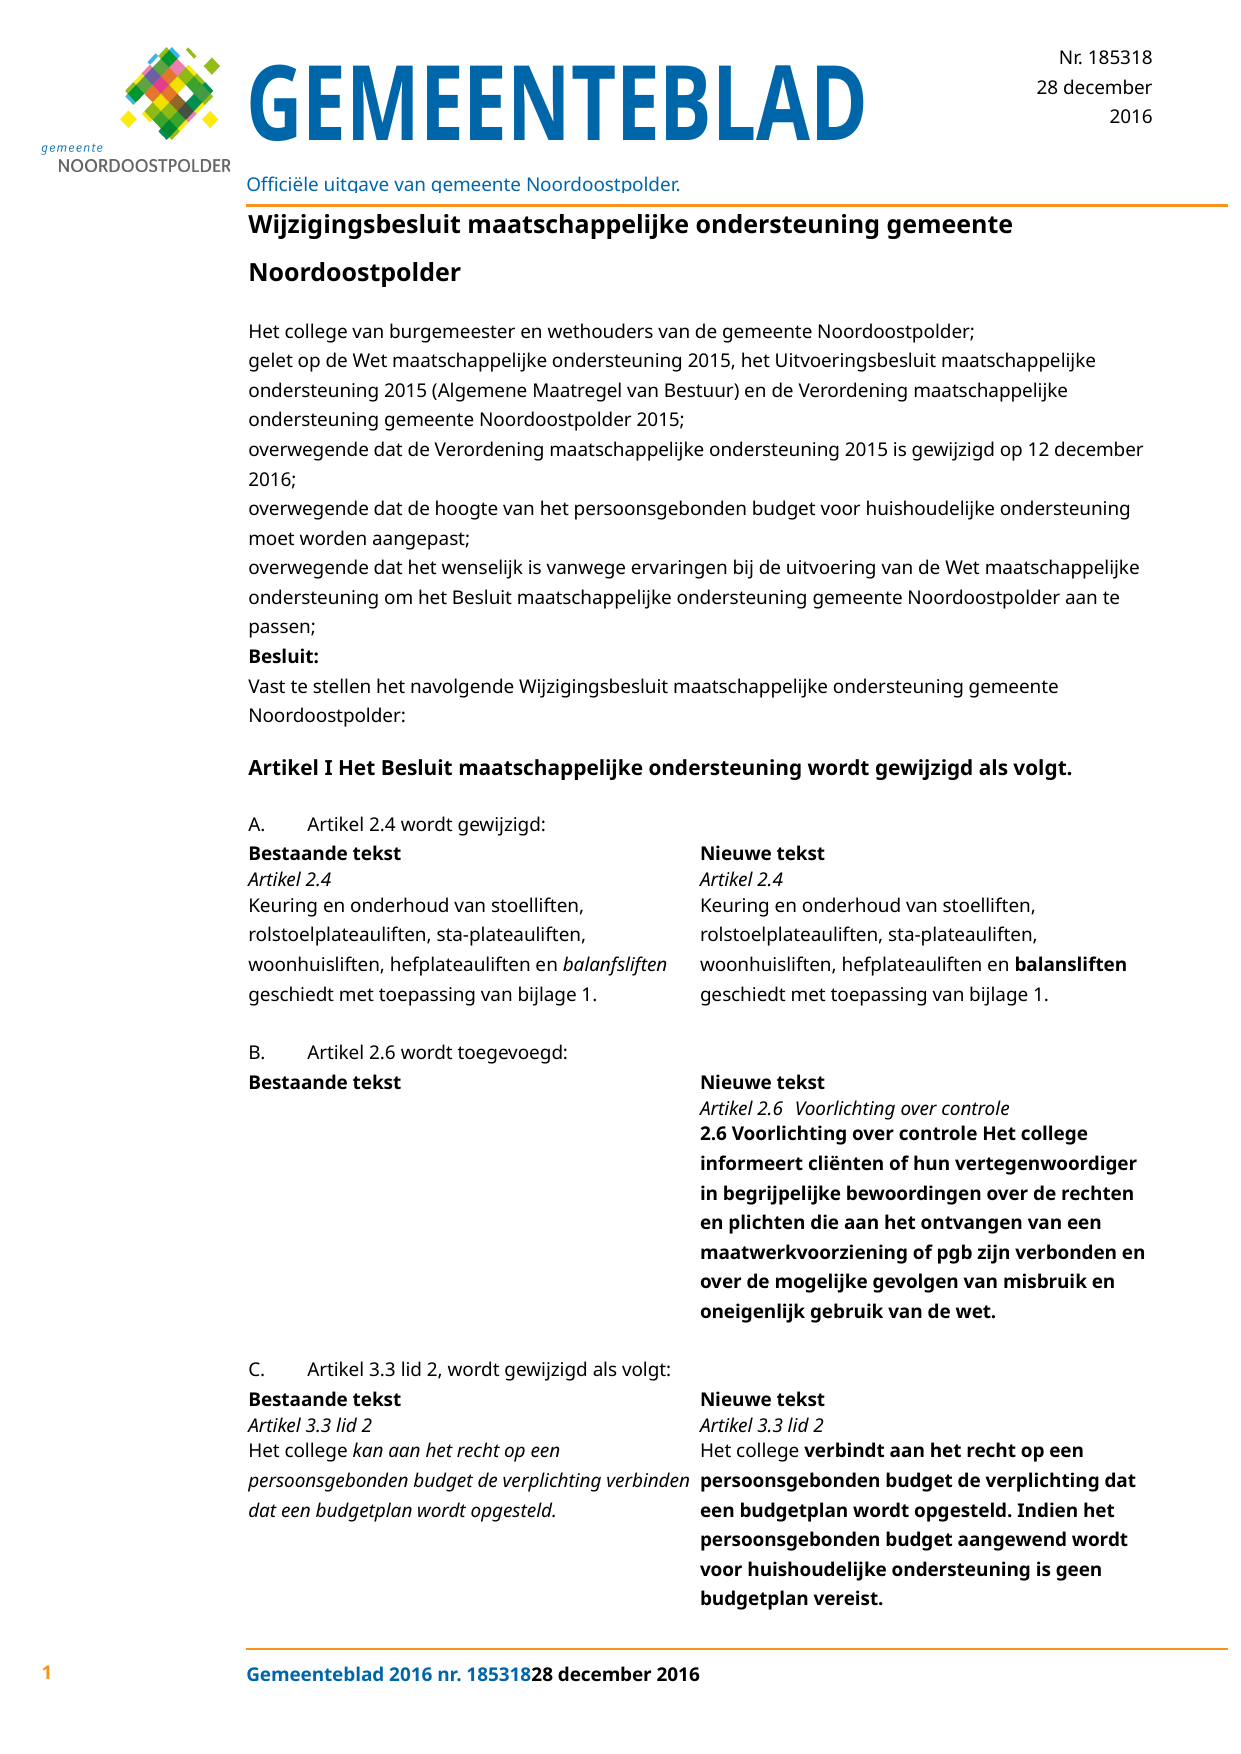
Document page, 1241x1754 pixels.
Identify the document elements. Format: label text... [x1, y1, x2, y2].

table_header Nieuwe tekst [700, 1386, 1152, 1412]
list Artikel 2.6 wordt toegevoegd: [248, 1039, 1152, 1065]
table_cell Artikel 3.3 lid 2 [248, 1412, 700, 1438]
text overwegende dat de Verordening maatschappelijke ondersteuning 2015 is gewijzigd op 12 december 2016; [248, 436, 1152, 492]
table_cell Het college verbindt aan het recht op een persoonsgebonden budget de verplichting dat een budgetplan wordt opgesteld. Indien het persoonsgebonden budget aangewend wordt voor huishoudelijke ondersteuning is geen budgetplan vereist. [700, 1438, 1152, 1611]
text overwegende dat het wenselijk is vanwege ervaringen bij de uitvoering van de Wet maatschappelijke ondersteuning om het Besluit maatschappelijke ondersteuning gemeente Noordoostpolder aan te passen; [248, 554, 1152, 639]
table_cell Artikel 2.4 [248, 866, 700, 892]
table_header Nieuwe tekst [700, 841, 1152, 866]
picture [41, 47, 231, 172]
text Besluit: [248, 643, 1152, 669]
table_cell Artikel 2.6 Voorlichting over controle [700, 1095, 1152, 1121]
table_cell 2.6 Voorlichting over controle Het college informeert cliënten of hun vertegenwoordiger in begrijpelijke bewoordingen over de rechten en plichten die aan het ontvangen van een maatwerkvoorziening of pgb zijn verbonden en over de mogelijke gevolgen van misbruik en oneigenlijk gebruik van de wet. [700, 1121, 1152, 1324]
table_cell Het college kan aan het recht op een persoonsgebonden budget de verplichting verbinden dat een budgetplan wordt opgesteld. [248, 1438, 700, 1611]
table_cell [248, 1095, 700, 1121]
table_cell Artikel 2.4 [700, 866, 1152, 892]
text Artikel I Het Besluit maatschappelijke ondersteuning wordt gewijzigd als volgt. [248, 753, 1152, 781]
list Artikel 2.4 wordt gewijzigd: [248, 811, 1152, 837]
table_header Bestaande tekst [248, 1386, 700, 1412]
table_header Bestaande tekst [248, 841, 700, 866]
text Het college van burgemeester en wethouders van de gemeente Noordoostpolder; [248, 318, 1152, 344]
text overwegende dat de hoogte van het persoonsgebonden budget voor huishoudelijke ondersteuning moet worden aangepast; [248, 495, 1152, 551]
table_header Nieuwe tekst [700, 1069, 1152, 1095]
text gelet op de Wet maatschappelijke ondersteuning 2015, het Uitvoeringsbesluit maatschappelijke ondersteuning 2015 (Algemene Maatregel van Bestuur) en de Verordening maatschappelijke ondersteuning gemeente Noordoostpolder 2015; [248, 347, 1152, 432]
text Wijzigingsbesluit maatschappelijke ondersteuning gemeente Noordoostpolder [248, 207, 1152, 288]
text Vast te stellen het navolgende Wijzigingsbesluit maatschappelijke ondersteuning gemeente Noordoostpolder: [248, 673, 1152, 728]
table_header Bestaande tekst [248, 1069, 700, 1095]
table_cell [248, 1121, 700, 1324]
table_cell Keuring en onderhoud van stoelliften, rolstoelplateauliften, sta-plateauliften, woonhuisliften, hefplateauliften en balanfsliften geschiedt met toepassing van bijlage 1. [248, 892, 700, 1007]
table_cell Artikel 3.3 lid 2 [700, 1412, 1152, 1438]
table_cell Keuring en onderhoud van stoelliften, rolstoelplateauliften, sta-plateauliften, woonhuisliften, hefplateauliften en balansliften geschiedt met toepassing van bijlage 1. [700, 892, 1152, 1007]
list Artikel 3.3 lid 2, wordt gewijzigd als volgt: [248, 1357, 1152, 1382]
